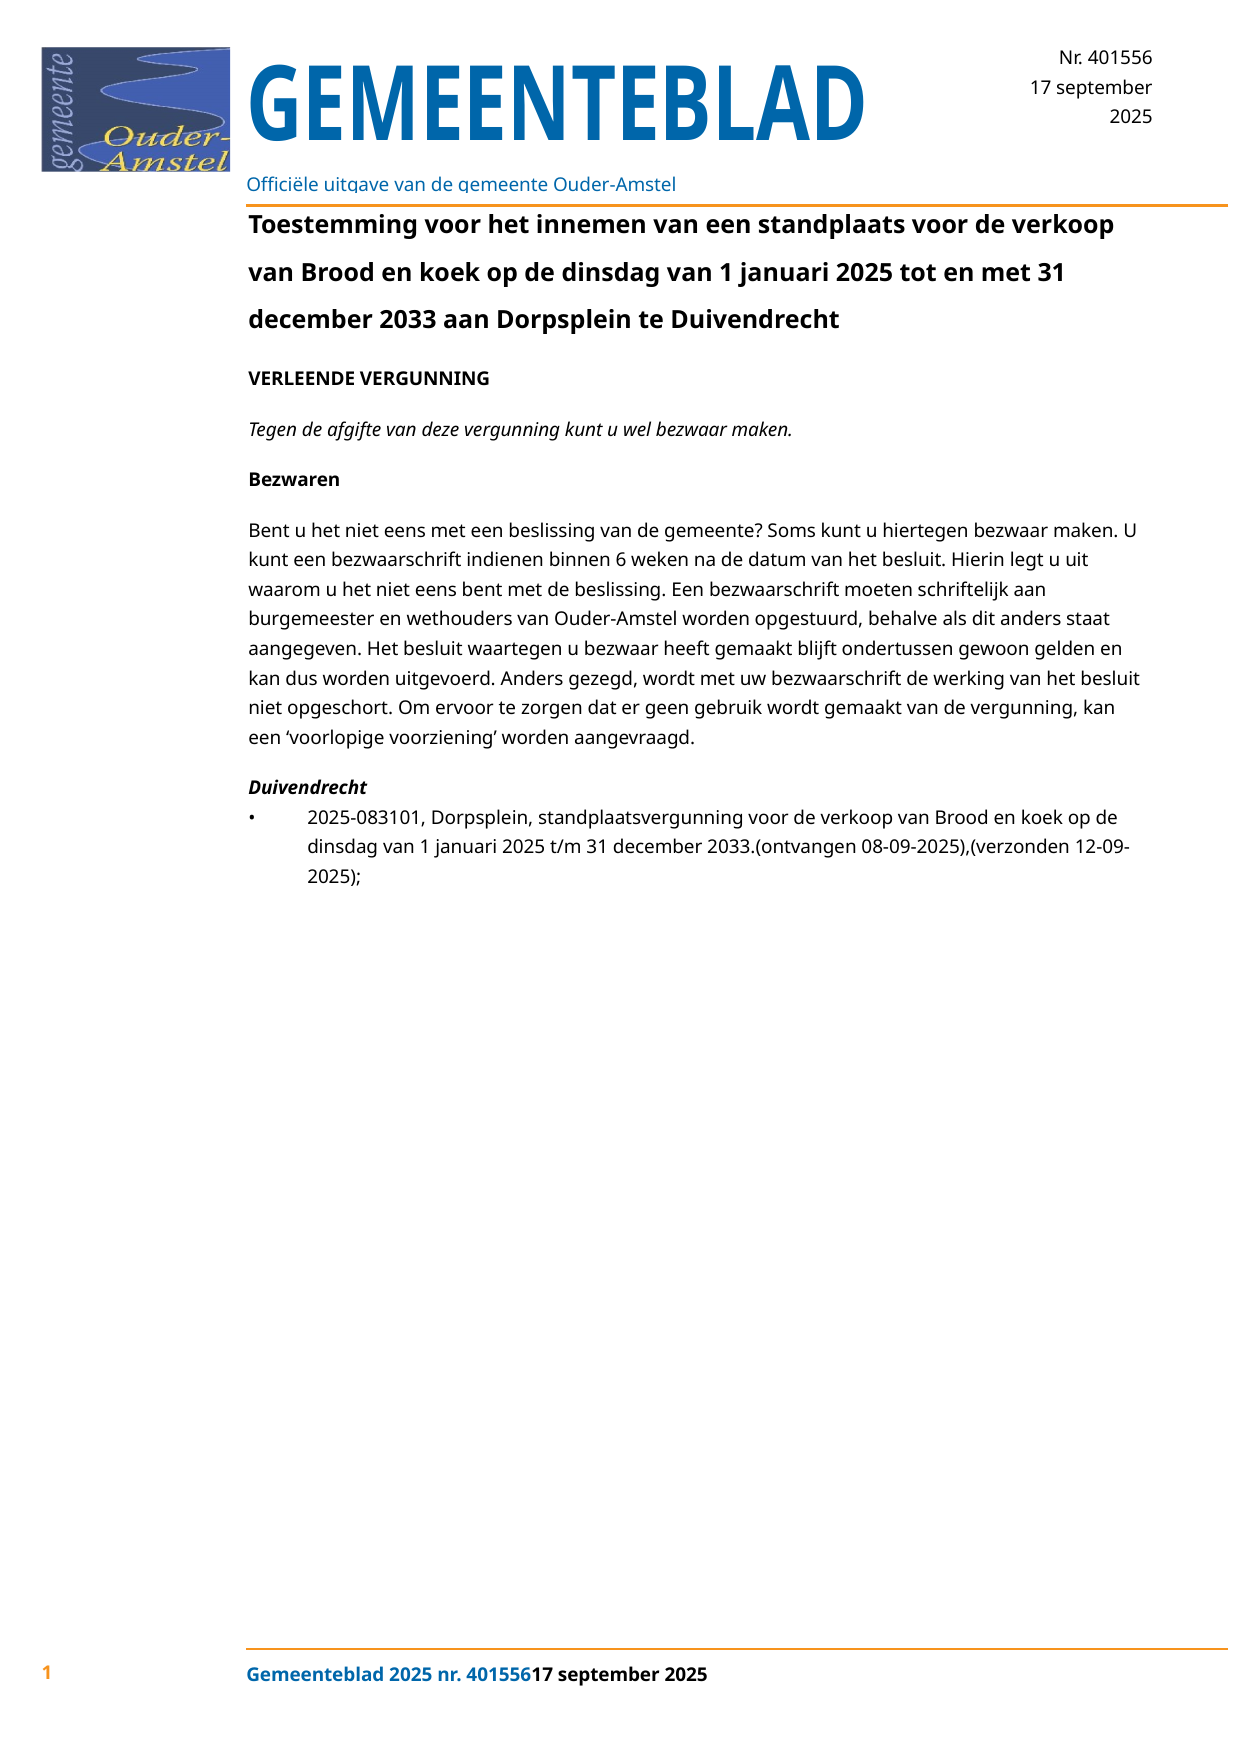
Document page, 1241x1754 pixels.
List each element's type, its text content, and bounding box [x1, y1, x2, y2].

text Duivendrecht [248, 774, 1152, 800]
text VERLEENDE VERGUNNING [248, 366, 1152, 391]
picture [41, 47, 231, 172]
text Bent u het niet eens met een beslissing van de gemeente? Soms kunt u hiertegen bezwaar maken. U kunt een bezwaarschrift indienen binnen 6 weken na de datum van het besluit. Hierin legt u uit waarom u het niet eens bent met de beslissing. Een bezwaarschrift moeten schriftelijk aan burgemeester en wethouders van Ouder-Amstel worden opgestuurd, behalve als dit anders staat aangegeven. Het besluit waartegen u bezwaar heeft gemaakt blijft ondertussen gewoon gelden en kan dus worden uitgevoerd. Anders gezegd, wordt met uw bezwaarschrift de werking van het besluit niet opgeschort. Om ervoor te zorgen dat er geen gebruik wordt gemaakt van de vergunning, kan een ‘voorlopige voorziening’ worden aangevraagd. [248, 517, 1152, 749]
text Tegen de afgifte van deze vergunning kunt u wel bezwaar maken. [248, 416, 1152, 442]
text Bezwaren [248, 466, 1152, 492]
list 2025-083101, Dorpsplein, standplaatsvergunning voor de verkoop van Brood en koek op de dinsdag van 1 januari 2025 t/m 31 december 2033.(ontvangen 08-09-2025),(verzonden 12-09-2025); [248, 804, 1152, 889]
text Toestemming voor het innemen van een standplaats voor de verkoop van Brood en koek op de dinsdag van 1 januari 2025 tot en met 31 december 2033 aan Dorpsplein te Duivendrecht [248, 207, 1152, 336]
